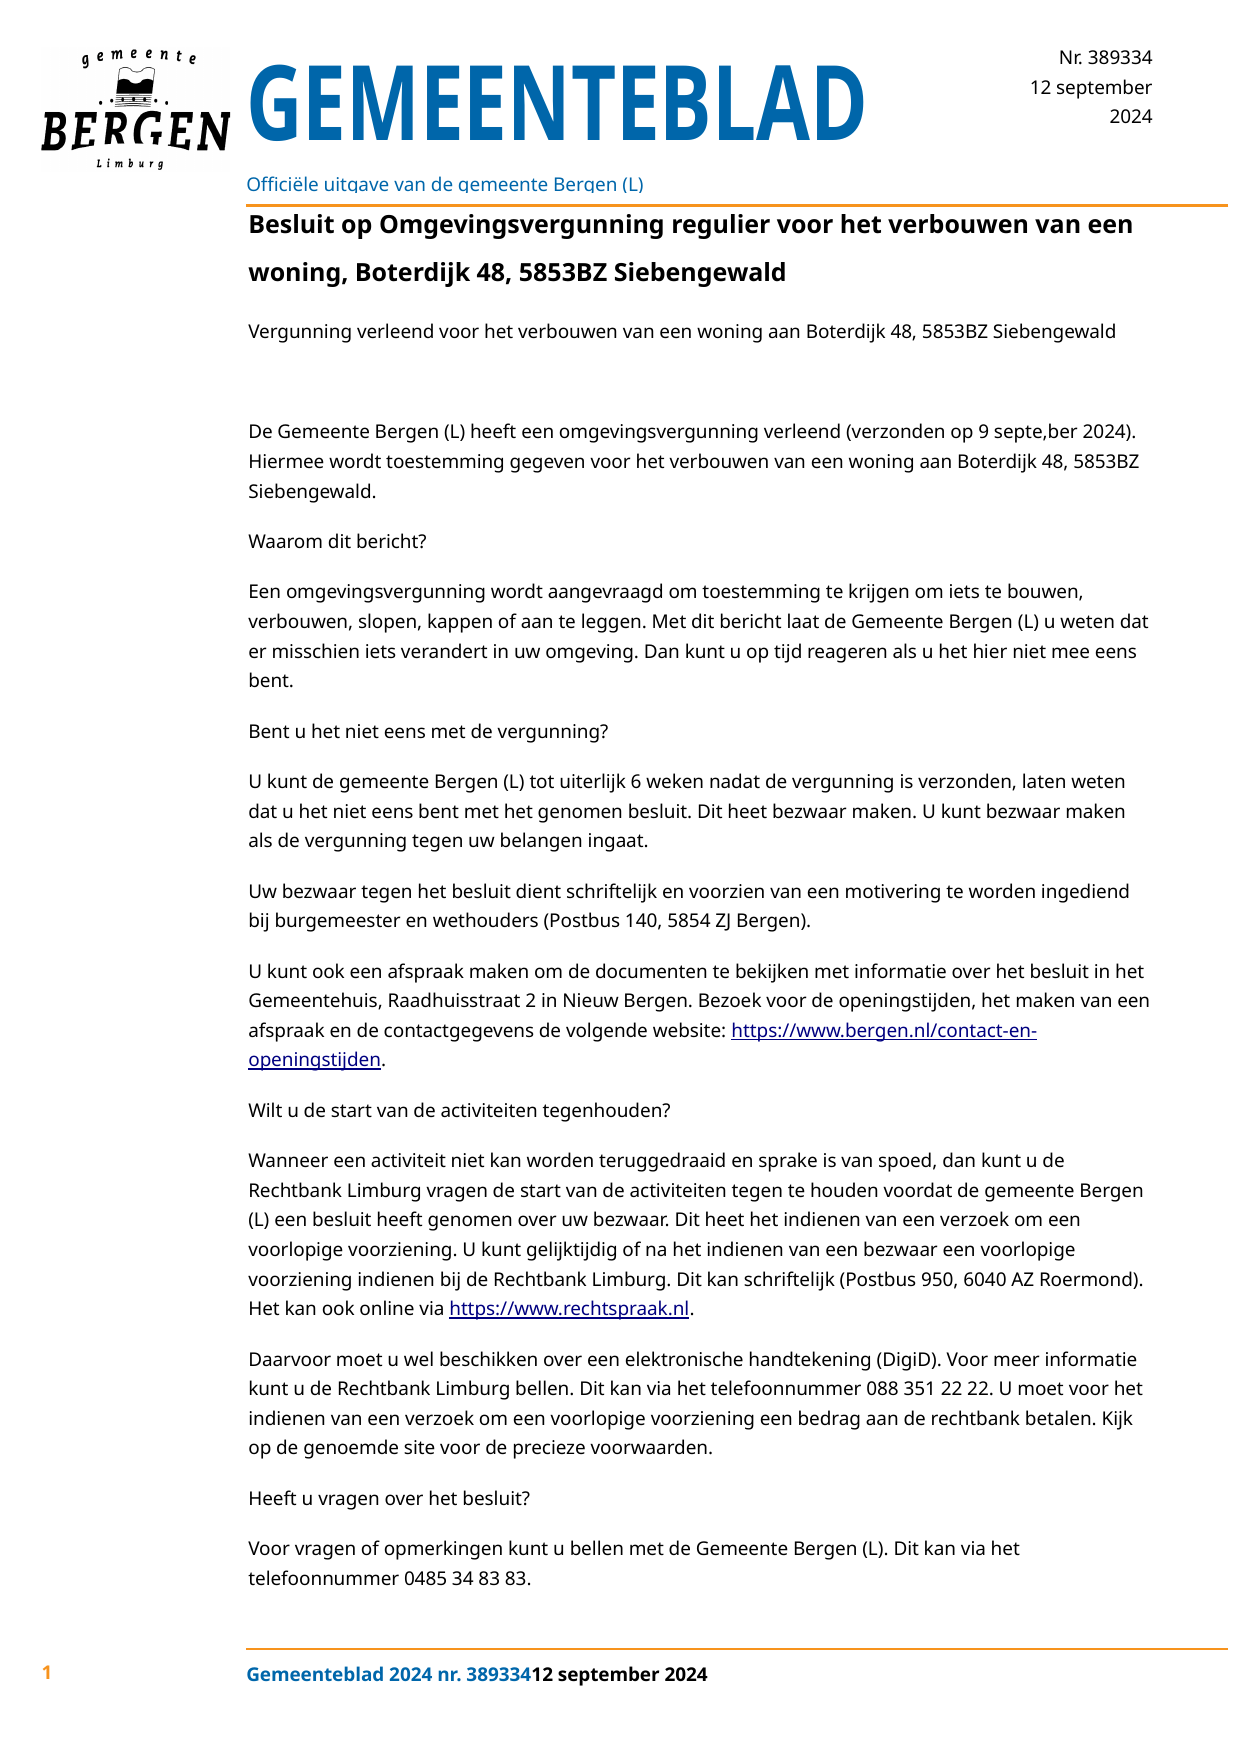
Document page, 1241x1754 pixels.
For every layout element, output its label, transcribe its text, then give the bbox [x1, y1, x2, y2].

text Bent u het niet eens met de vergunning? [248, 718, 1152, 744]
text Vergunning verleend voor het verbouwen van een woning aan Boterdijk 48, 5853BZ Siebengewald [248, 318, 1152, 344]
text U kunt ook een afspraak maken om de documenten te bekijken met informatie over het besluit in het Gemeentehuis, Raadhuisstraat 2 in Nieuw Bergen. Bezoek voor de openingstijden, het maken van een afspraak en de contactgegevens de volgende website: https://www.bergen.nl/contact-en-openingstijden. [248, 958, 1152, 1072]
text Een omgevingsvergunning wordt aangevraagd om toestemming te krijgen om iets te bouwen, verbouwen, slopen, kappen of aan te leggen. Met dit bericht laat de Gemeente Bergen (L) u weten dat er misschien iets verandert in uw omgeving. Dan kunt u op tijd reageren als u het hier niet mee eens bent. [248, 579, 1152, 693]
text Voor vragen of opmerkingen kunt u bellen met de Gemeente Bergen (L). Dit kan via het telefoonnummer 0485 34 83 83. [248, 1535, 1152, 1591]
text De Gemeente Bergen (L) heeft een omgevingsvergunning verleend (verzonden op 9 septe,ber 2024). Hiermee wordt toestemming gegeven voor het verbouwen van een woning aan Boterdijk 48, 5853BZ Siebengewald. [248, 419, 1152, 504]
text Wanneer een activiteit niet kan worden teruggedraaid en sprake is van spoed, dan kunt u de Rechtbank Limburg vragen de start van de activiteiten tegen te houden voordat de gemeente Bergen (L) een besluit heeft genomen over uw bezwaar. Dit heet het indienen van een verzoek om een voorlopige voorziening. U kunt gelijktijdig of na het indienen van een bezwaar een voorlopige voorziening indienen bij de Rechtbank Limburg. Dit kan schriftelijk (Postbus 950, 6040 AZ Roermond). Het kan ook online via https://www.rechtspraak.nl. [248, 1147, 1152, 1321]
text Daarvoor moet u wel beschikken over een elektronische handtekening (DigiD). Voor meer informatie kunt u de Rechtbank Limburg bellen. Dit kan via het telefoonnummer 088 351 22 22. U moet voor het indienen van een verzoek om een voorlopige voorziening een bedrag aan de rechtbank betalen. Kijk op de genoemde site voor de precieze voorwaarden. [248, 1346, 1152, 1460]
text U kunt de gemeente Bergen (L) tot uiterlijk 6 weken nadat de vergunning is verzonden, laten weten dat u het niet eens bent met het genomen besluit. Dit heet bezwaar maken. U kunt bezwaar maken als de vergunning tegen uw belangen ingaat. [248, 768, 1152, 853]
text Waarom dit bericht? [248, 528, 1152, 554]
text Uw bezwaar tegen het besluit dient schriftelijk en voorzien van een motivering te worden ingediend bij burgemeester en wethouders (Postbus 140, 5854 ZJ Bergen). [248, 878, 1152, 933]
picture [41, 47, 231, 172]
text Wilt u de start van de activiteiten tegenhouden? [248, 1097, 1152, 1123]
text Heeft u vragen over het besluit? [248, 1485, 1152, 1511]
text Besluit op Omgevingsvergunning regulier voor het verbouwen van een woning, Boterdijk 48, 5853BZ Siebengewald [248, 207, 1152, 288]
